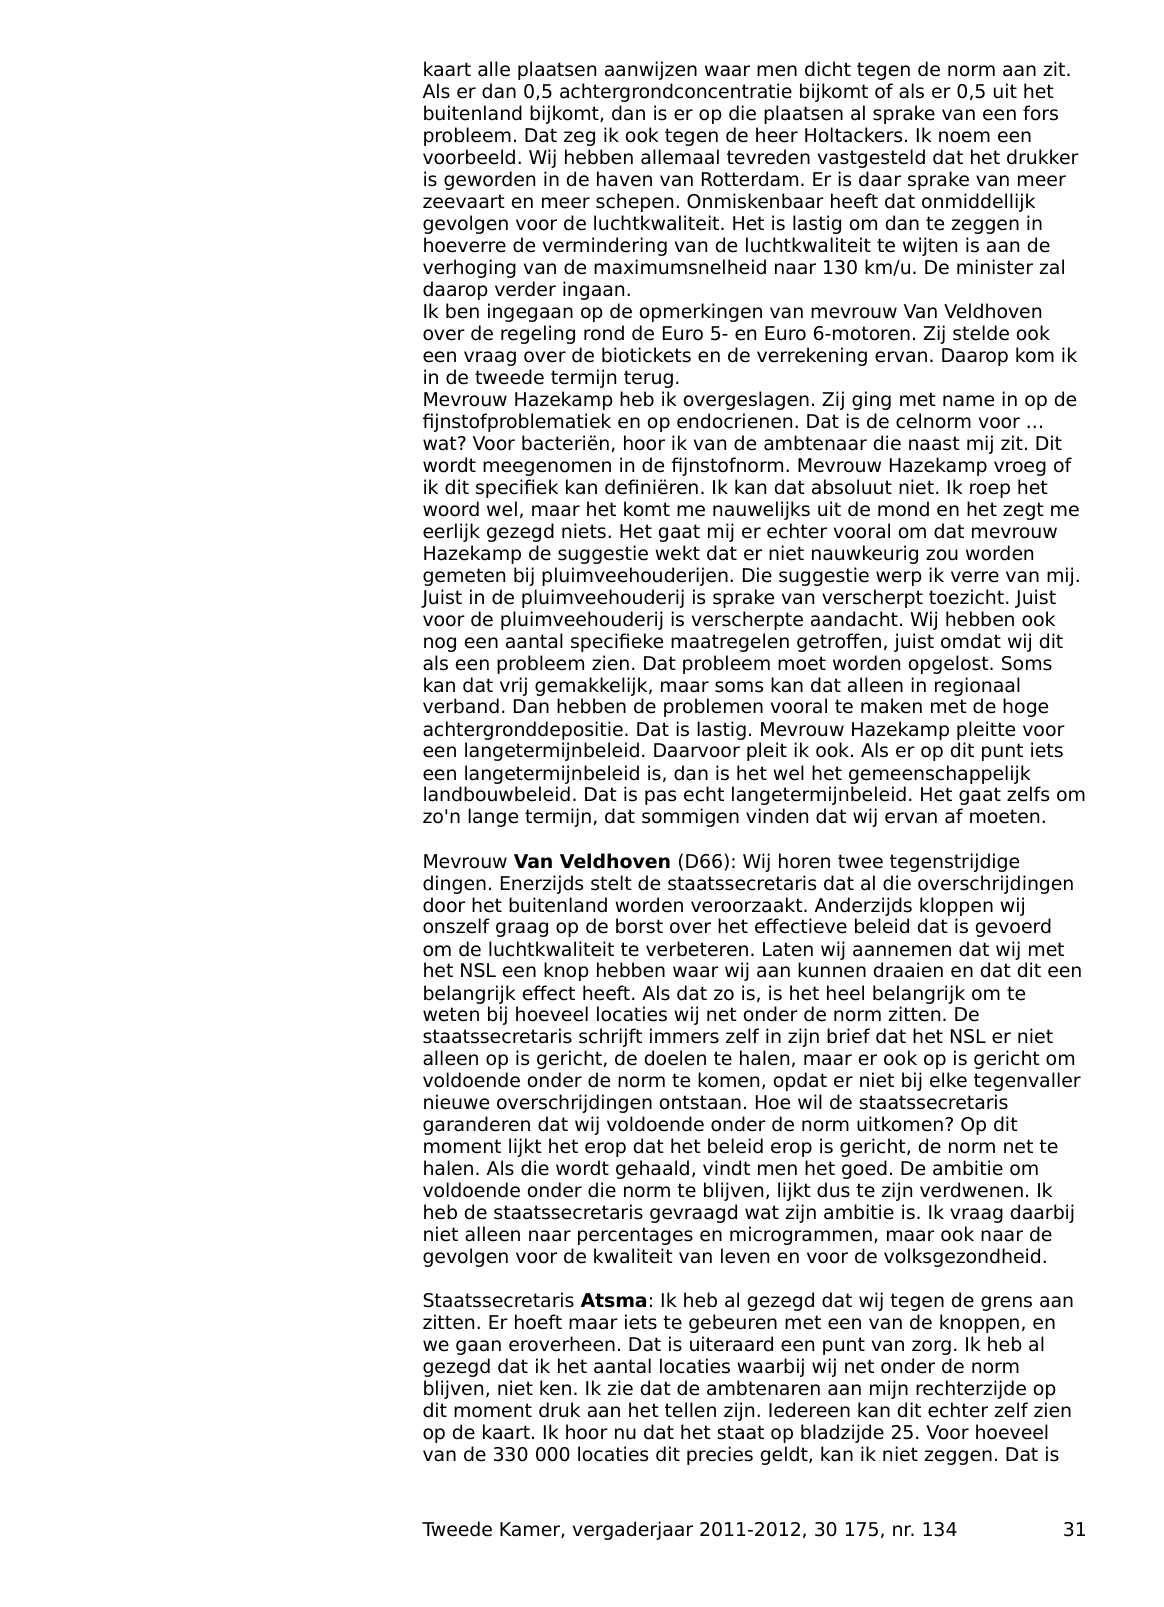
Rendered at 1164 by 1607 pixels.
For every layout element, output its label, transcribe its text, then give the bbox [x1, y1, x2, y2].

text Mevrouw Hazekamp heb ik overgeslagen. Zij ging met name in op de fijnstofproblematiek en op endocrienen. Dat is de celnorm voor ... wat? Voor bacteriën, hoor ik van de ambtenaar die naast mij zit. Dit wordt meegenomen in de fijnstofnorm. Mevrouw Hazekamp vroeg of ik dit specifiek kan definiëren. Ik kan dat absoluut niet. Ik roep het woord wel, maar het komt me nauwelijks uit de mond en het zegt me eerlijk gezegd niets. Het gaat mij er echter vooral om dat mevrouw Hazekamp de suggestie wekt dat er niet nauwkeurig zou worden gemeten bij pluimveehouderijen. Die suggestie werp ik verre van mij. Juist in de pluimveehouderij is sprake van verscherpt toezicht. Juist voor de pluimveehouderij is verscherpte aandacht. Wij hebben ook nog een aantal specifieke maatregelen getroffen, juist omdat wij dit als een probleem zien. Dat probleem moet worden opgelost. Soms kan dat vrij gemakkelijk, maar soms kan dat alleen in regionaal verband. Dan hebben de problemen vooral te maken met de hoge achtergronddepositie. Dat is lastig. Mevrouw Hazekamp pleitte voor een langetermijnbeleid. Daarvoor pleit ik ook. Als er op dit punt iets een langetermijnbeleid is, dan is het wel het gemeenschappelijk landbouwbeleid. Dat is pas echt langetermijnbeleid. Het gaat zelfs om zo'n lange termijn, dat sommigen vinden dat wij ervan af moeten. [422, 389, 1087, 828]
text kaart alle plaatsen aanwijzen waar men dicht tegen de norm aan zit. Als er dan 0,5 achtergrondconcentratie bijkomt of als er 0,5 uit het buitenland bijkomt, dan is er op die plaatsen al sprake van een fors probleem. Dat zeg ik ook tegen de heer Holtackers. Ik noem een voorbeeld. Wij hebben allemaal tevreden vastgesteld dat het drukker is geworden in de haven van Rotterdam. Er is daar sprake van meer zeevaart en meer schepen. Onmiskenbaar heeft dat onmiddellijk gevolgen voor de luchtkwaliteit. Het is lastig om dan te zeggen in hoeverre de vermindering van de luchtkwaliteit te wijten is aan de verhoging van de maximumsnelheid naar 130 km/u. De minister zal daarop verder ingaan. [422, 59, 1087, 301]
text Staatssecretaris Atsma: Ik heb al gezegd dat wij tegen de grens aan zitten. Er hoeft maar iets te gebeuren met een van de knoppen, en we gaan eroverheen. Dat is uiteraard een punt van zorg. Ik heb al gezegd dat ik het aantal locaties waarbij wij net onder de norm blijven, niet ken. Ik zie dat de ambtenaren aan mijn rechterzijde op dit moment druk aan het tellen zijn. Iedereen kan dit echter zelf zien op de kaart. Ik hoor nu dat het staat op bladzijde 25. Voor hoeveel van de 330 000 locaties dit precies geldt, kan ik niet zeggen. Dat is [422, 1290, 1087, 1466]
text Mevrouw Van Veldhoven (D66): Wij horen twee tegenstrijdige dingen. Enerzijds stelt de staatssecretaris dat al die overschrijdingen door het buitenland worden veroorzaakt. Anderzijds kloppen wij onszelf graag op de borst over het effectieve beleid dat is gevoerd om de luchtkwaliteit te verbeteren. Laten wij aannemen dat wij met het NSL een knop hebben waar wij aan kunnen draaien en dat dit een belangrijk effect heeft. Als dat zo is, is het heel belangrijk om te weten bij hoeveel locaties wij net onder de norm zitten. De staatssecretaris schrijft immers zelf in zijn brief dat het NSL er niet alleen op is gericht, de doelen te halen, maar er ook op is gericht om voldoende onder de norm te komen, opdat er niet bij elke tegenvaller nieuwe overschrijdingen ontstaan. Hoe wil de staatssecretaris garanderen dat wij voldoende onder de norm uitkomen? Op dit moment lijkt het erop dat het beleid erop is gericht, de norm net te halen. Als die wordt gehaald, vindt men het goed. De ambitie om voldoende onder die norm te blijven, lijkt dus te zijn verdwenen. Ik heb de staatssecretaris gevraagd wat zijn ambitie is. Ik vraag daarbij niet alleen naar percentages en microgrammen, maar ook naar de gevolgen voor de kwaliteit van leven en voor de volksgezondheid. [422, 851, 1087, 1268]
text Ik ben ingegaan op de opmerkingen van mevrouw Van Veldhoven over de regeling rond de Euro 5- en Euro 6-motoren. Zij stelde ook een vraag over de biotickets en de verrekening ervan. Daarop kom ik in de tweede termijn terug. [422, 301, 1087, 389]
